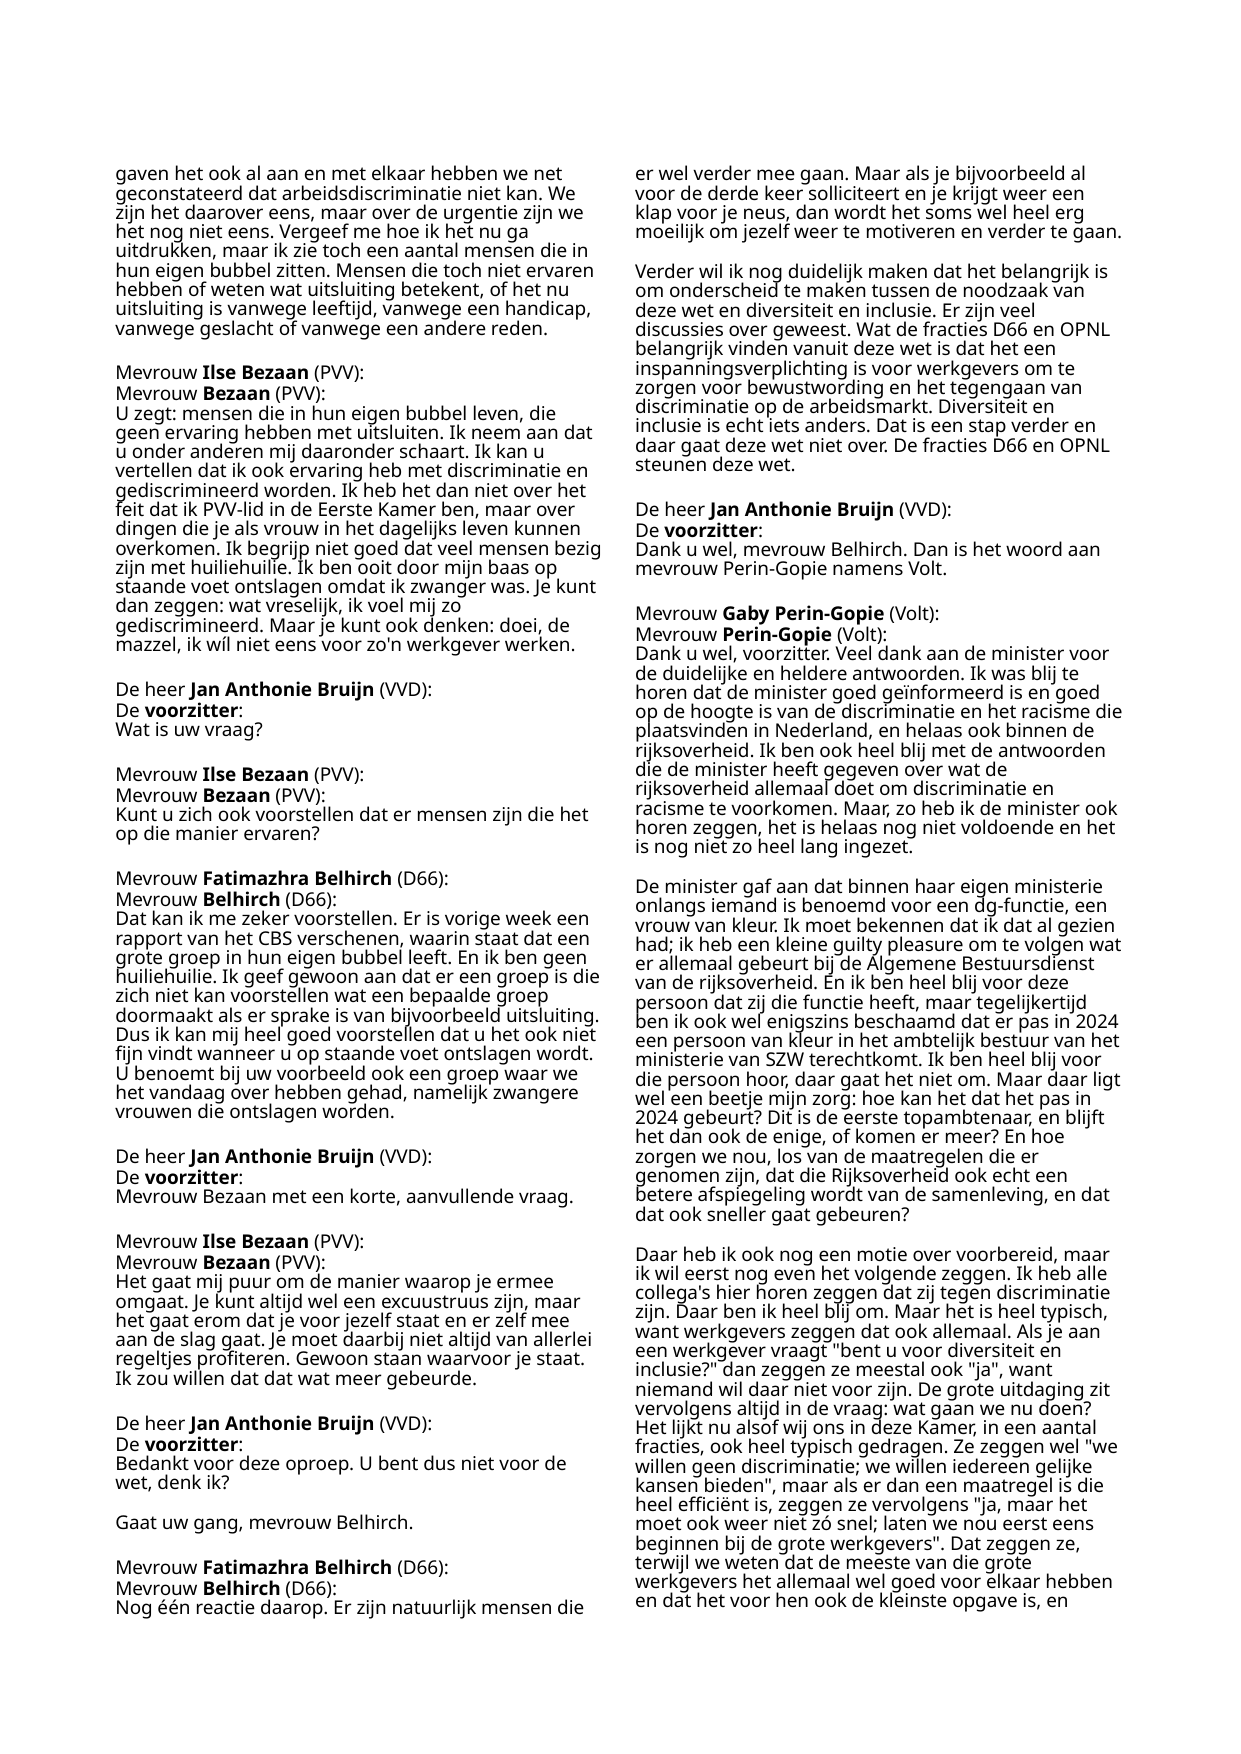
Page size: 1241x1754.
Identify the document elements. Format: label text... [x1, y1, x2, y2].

text Mevrouw Belhirch (D66): [115, 1580, 605, 1599]
text De heer Jan Anthonie Bruijn (VVD): [635, 496, 1125, 522]
text Mevrouw Bezaan met een korte, aanvullende vraag. [115, 1188, 605, 1207]
text Mevrouw Fatimazhra Belhirch (D66): [115, 865, 605, 891]
text Mevrouw Perin-Gopie (Volt): [635, 626, 1125, 645]
text Mevrouw Ilse Bezaan (PVV): [115, 359, 605, 385]
text Wat is uw vraag? [115, 721, 605, 740]
text Mevrouw Ilse Bezaan (PVV): [115, 1228, 605, 1254]
text er wel verder mee gaan. Maar als je bijvoorbeeld al voor de derde keer solliciteert en je krijgt weer een klap voor je neus, dan wordt het soms wel heel erg moeilijk om jezelf weer te motiveren en verder te gaan. [635, 165, 1125, 242]
text Verder wil ik nog duidelijk maken dat het belangrijk is om onderscheid te maken tussen de noodzaak van deze wet en diversiteit en inclusie. Er zijn veel discussies over geweest. Wat de fracties D66 en OPNL belangrijk vinden vanuit deze wet is dat het een inspanningsverplichting is voor werkgevers om te zorgen voor bewustwording en het tegengaan van discriminatie op de arbeidsmarkt. Diversiteit en inclusie is echt iets anders. Dat is een stap verder en daar gaat deze wet niet over. De fracties D66 en OPNL steunen deze wet. [635, 263, 1125, 475]
text U zegt: mensen die in hun eigen bubbel leven, die geen ervaring hebben met uitsluiten. Ik neem aan dat u onder anderen mij daaronder schaart. Ik kan u vertellen dat ik ook ervaring heb met discriminatie en gediscrimineerd worden. Ik heb het dan niet over het feit dat ik PVV-lid in de Eerste Kamer ben, maar over dingen die je als vrouw in het dagelijks leven kunnen overkomen. Ik begrijp niet goed dat veel mensen bezig zijn met huiliehuilie. Ik ben ooit door mijn baas op staande voet ontslagen omdat ik zwanger was. Je kunt dan zeggen: wat vreselijk, ik voel mij zo gediscrimineerd. Maar je kunt ook denken: doei, de mazzel, ik wíl niet eens voor zo'n werkgever werken. [115, 404, 605, 655]
text gaven het ook al aan en met elkaar hebben we net geconstateerd dat arbeidsdiscriminatie niet kan. We zijn het daarover eens, maar over de urgentie zijn we het nog niet eens. Vergeef me hoe ik het nu ga uitdrukken, maar ik zie toch een aantal mensen die in hun eigen bubbel zitten. Mensen die toch niet ervaren hebben of weten wat uitsluiting betekent, of het nu uitsluiting is vanwege leeftijd, vanwege een handicap, vanwege geslacht of vanwege een andere reden. [115, 165, 605, 339]
text De voorzitter: [115, 1169, 605, 1188]
text De voorzitter: [115, 1436, 605, 1455]
text Mevrouw Fatimazhra Belhirch (D66): [115, 1554, 605, 1580]
text De heer Jan Anthonie Bruijn (VVD): [115, 1410, 605, 1436]
text Kunt u zich ook voorstellen dat er mensen zijn die het op die manier ervaren? [115, 806, 605, 844]
text Dank u wel, mevrouw Belhirch. Dan is het woord aan mevrouw Perin-Gopie namens Volt. [635, 541, 1125, 579]
text Het gaat mij puur om de manier waarop je ermee omgaat. Je kunt altijd wel een excuustruus zijn, maar het gaat erom dat je voor jezelf staat en er zelf mee aan de slag gaat. Je moet daarbij niet altijd van allerlei regeltjes profiteren. Gewoon staan waarvoor je staat. Ik zou willen dat dat wat meer gebeurde. [115, 1273, 605, 1389]
text Dank u wel, voorzitter. Veel dank aan de minister voor de duidelijke en heldere antwoorden. Ik was blij te horen dat de minister goed geïnformeerd is en goed op de hoogte is van de discriminatie en het racisme die plaatsvinden in Nederland, en helaas ook binnen de rijksoverheid. Ik ben ook heel blij met de antwoorden die de minister heeft gegeven over wat de rijksoverheid allemaal doet om discriminatie en racisme te voorkomen. Maar, zo heb ik de minister ook horen zeggen, het is helaas nog niet voldoende en het is nog niet zo heel lang ingezet. [635, 645, 1125, 857]
text De heer Jan Anthonie Bruijn (VVD): [115, 1143, 605, 1169]
text Mevrouw Bezaan (PVV): [115, 787, 605, 806]
text Gaat uw gang, mevrouw Belhirch. [115, 1514, 605, 1533]
text Mevrouw Bezaan (PVV): [115, 1254, 605, 1273]
text De voorzitter: [115, 702, 605, 721]
text Mevrouw Gaby Perin-Gopie (Volt): [635, 600, 1125, 626]
text Nog één reactie daarop. Er zijn natuurlijk mensen die [115, 1599, 605, 1618]
text Mevrouw Bezaan (PVV): [115, 385, 605, 404]
text De voorzitter: [635, 522, 1125, 541]
text Mevrouw Ilse Bezaan (PVV): [115, 761, 605, 787]
text Dat kan ik me zeker voorstellen. Er is vorige week een rapport van het CBS verschenen, waarin staat dat een grote groep in hun eigen bubbel leeft. En ik ben geen huiliehuilie. Ik geef gewoon aan dat er een groep is die zich niet kan voorstellen wat een bepaalde groep doormaakt als er sprake is van bijvoorbeeld uitsluiting. Dus ik kan mij heel goed voorstellen dat u het ook niet fijn vindt wanneer u op staande voet ontslagen wordt. U benoemt bij uw voorbeeld ook een groep waar we het vandaag over hebben gehad, namelijk zwangere vrouwen die ontslagen worden. [115, 910, 605, 1122]
text Bedankt voor deze oproep. U bent dus niet voor de wet, denk ik? [115, 1455, 605, 1493]
text Mevrouw Belhirch (D66): [115, 891, 605, 910]
text De minister gaf aan dat binnen haar eigen ministerie onlangs iemand is benoemd voor een dg-functie, een vrouw van kleur. Ik moet bekennen dat ik dat al gezien had; ik heb een kleine guilty pleasure om te volgen wat er allemaal gebeurt bij de Algemene Bestuursdienst van de rijksoverheid. En ik ben heel blij voor deze persoon dat zij die functie heeft, maar tegelijkertijd ben ik ook wel enigszins beschaamd dat er pas in 2024 een persoon van kleur in het ambtelijk bestuur van het ministerie van SZW terechtkomt. Ik ben heel blij voor die persoon hoor, daar gaat het niet om. Maar daar ligt wel een beetje mijn zorg: hoe kan het dat het pas in 2024 gebeurt? Dit is de eerste topambtenaar, en blijft het dan ook de enige, of komen er meer? En hoe zorgen we nou, los van de maatregelen die er genomen zijn, dat die Rijksoverheid ook echt een betere afspiegeling wordt van de samenleving, en dat dat ook sneller gaat gebeuren? [635, 878, 1125, 1225]
text De heer Jan Anthonie Bruijn (VVD): [115, 676, 605, 702]
text Daar heb ik ook nog een motie over voorbereid, maar ik wil eerst nog even het volgende zeggen. Ik heb alle collega's hier horen zeggen dat zij tegen discriminatie zijn. Daar ben ik heel blij om. Maar het is heel typisch, want werkgevers zeggen dat ook allemaal. Als je aan een werkgever vraagt "bent u voor diversiteit en inclusie?" dan zeggen ze meestal ook "ja", want niemand wil daar niet voor zijn. De grote uitdaging zit vervolgens altijd in de vraag: wat gaan we nu doen? Het lijkt nu alsof wij ons in deze Kamer, in een aantal fracties, ook heel typisch gedragen. Ze zeggen wel "we willen geen discriminatie; we willen iedereen gelijke kansen bieden", maar als er dan een maatregel is die heel efficiënt is, zeggen ze vervolgens "ja, maar het moet ook weer niet zó snel; laten we nou eerst eens beginnen bij de grote werkgevers". Dat zeggen ze, terwijl we weten dat de meeste van die grote werkgevers het allemaal wel goed voor elkaar hebben en dat het voor hen ook de kleinste opgave is, en [635, 1246, 1125, 1612]
